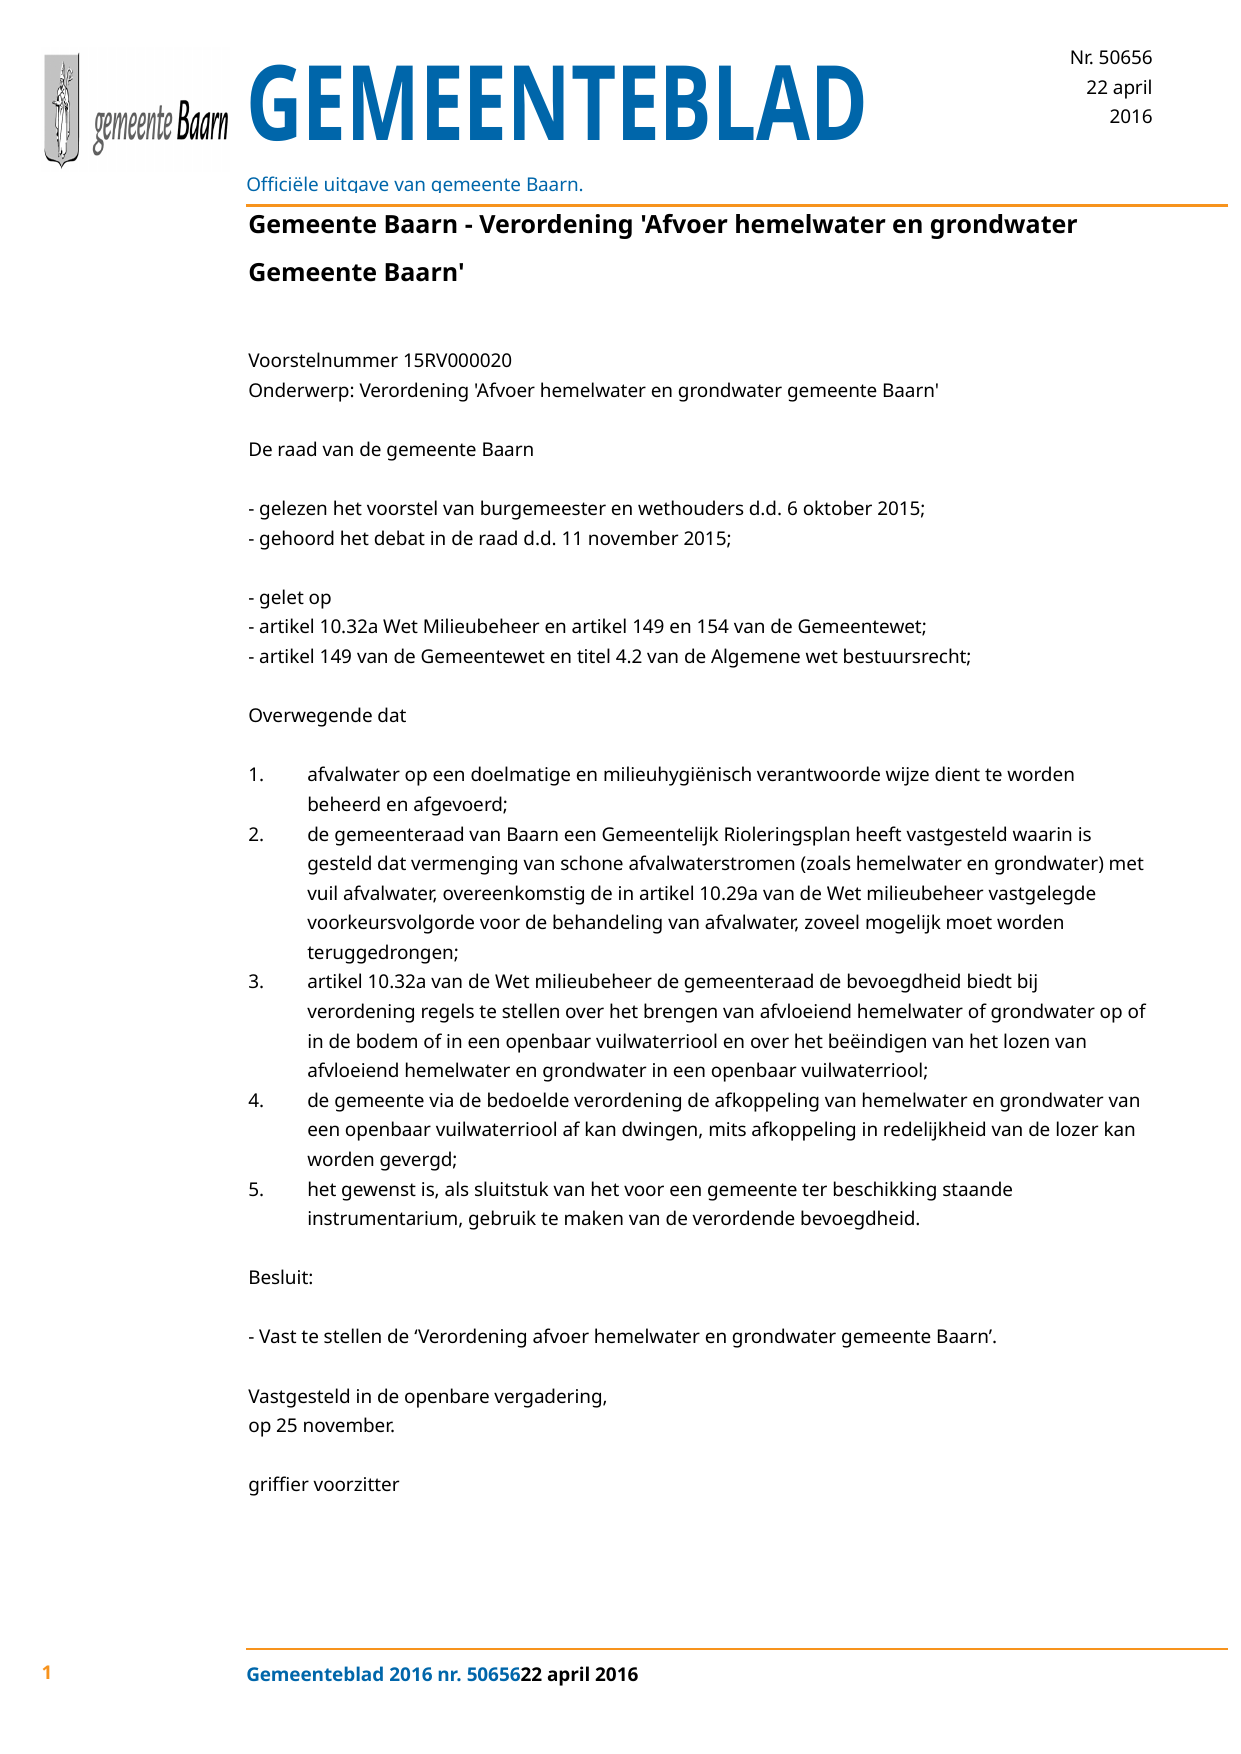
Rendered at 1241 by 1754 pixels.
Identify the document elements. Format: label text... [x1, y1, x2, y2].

text Gemeente Baarn - Verordening 'Afvoer hemelwater en grondwater Gemeente Baarn' [248, 207, 1152, 288]
text De raad van de gemeente Baarn [248, 436, 1152, 462]
text - gelezen het voorstel van burgemeester en wethouders d.d. 6 oktober 2015; [248, 495, 1152, 521]
picture [41, 47, 231, 172]
text Onderwerp: Verordening 'Afvoer hemelwater en grondwater gemeente Baarn' [248, 377, 1152, 403]
text op 25 november. [248, 1412, 1152, 1438]
text griffier voorzitter [248, 1472, 1152, 1497]
text Besluit: [248, 1264, 1152, 1290]
text - gehoord het debat in de raad d.d. 11 november 2015; [248, 525, 1152, 551]
text - artikel 149 van de Gemeentewet en titel 4.2 van de Algemene wet bestuursrecht; [248, 643, 1152, 669]
list de gemeenteraad van Baarn een Gemeentelijk Rioleringsplan heeft vastgesteld waarin is gesteld dat vermenging van schone afvalwaterstromen (zoals hemelwater en grondwater) met vuil afvalwater, overeenkomstig de in artikel 10.29a van de Wet milieubeheer vastgelegde voorkeursvolgorde voor de behandeling van afvalwater, zoveel mogelijk moet worden teruggedrongen; [248, 821, 1152, 965]
list artikel 10.32a van de Wet milieubeheer de gemeenteraad de bevoegdheid biedt bij verordening regels te stellen over het brengen van afvloeiend hemelwater of grondwater op of in de bodem of in een openbaar vuilwaterriool en over het beëindigen van het lozen van afvloeiend hemelwater en grondwater in een openbaar vuilwaterriool; [248, 969, 1152, 1083]
text - gelet op [248, 584, 1152, 610]
text - Vast te stellen de ‘Verordening afvoer hemelwater en grondwater gemeente Baarn’. [248, 1324, 1152, 1349]
list afvalwater op een doelmatige en milieuhygiënisch verantwoorde wijze dient te worden beheerd en afgevoerd; [248, 762, 1152, 817]
list het gewenst is, als sluitstuk van het voor een gemeente ter beschikking staande instrumentarium, gebruik te maken van de verordende bevoegdheid. [248, 1176, 1152, 1231]
text - artikel 10.32a Wet Milieubeheer en artikel 149 en 154 van de Gemeentewet; [248, 614, 1152, 639]
text Vastgesteld in de openbare vergadering, [248, 1383, 1152, 1409]
text Voorstelnummer 15RV000020 [248, 347, 1152, 373]
text Overwegende dat [248, 702, 1152, 728]
list de gemeente via de bedoelde verordening de afkoppeling van hemelwater en grondwater van een openbaar vuilwaterriool af kan dwingen, mits afkoppeling in redelijkheid van de lozer kan worden gevergd; [248, 1087, 1152, 1172]
